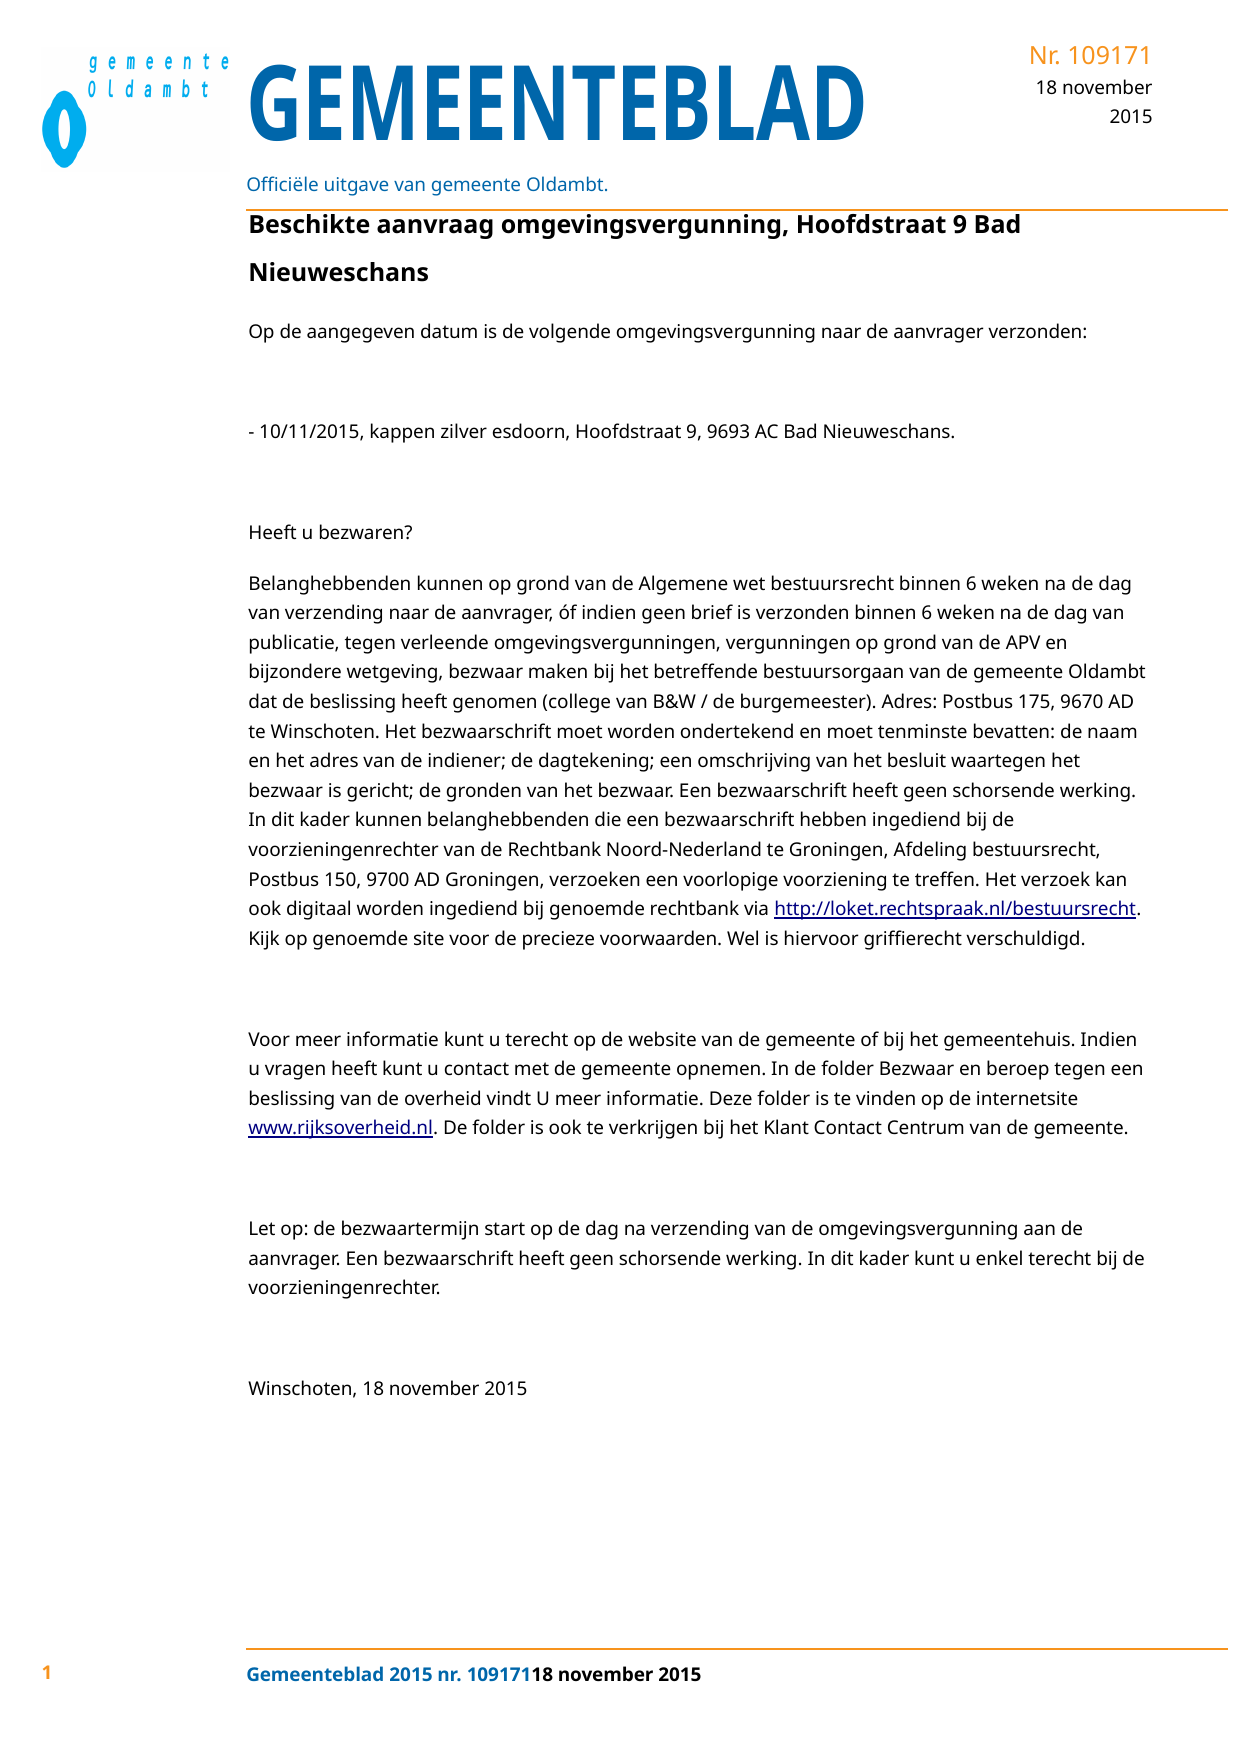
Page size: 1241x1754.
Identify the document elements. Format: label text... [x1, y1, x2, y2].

text Voor meer informatie kunt u terecht op de website van de gemeente of bij het gemeentehuis. Indien u vragen heeft kunt u contact met de gemeente opnemen. In de folder Bezwaar en beroep tegen een beslissing van de overheid vindt U meer informatie. Deze folder is te vinden op de internetsite www.rijksoverheid.nl. De folder is ook te verkrijgen bij het Klant Contact Centrum van de gemeente. [248, 1026, 1152, 1140]
text Let op: de bezwaartermijn start op de dag na verzending van de omgevingsvergunning aan de aanvrager. Een bezwaarschrift heeft geen schorsende werking. In dit kader kunt u enkel terecht bij de voorzieningenrechter. [248, 1215, 1152, 1300]
text Belanghebbenden kunnen op grond van de Algemene wet bestuursrecht binnen 6 weken na de dag van verzending naar de aanvrager, óf indien geen brief is verzonden binnen 6 weken na de dag van publicatie, tegen verleende omgevingsvergunningen, vergunningen op grond van de APV en bijzondere wetgeving, bezwaar maken bij het betreffende bestuursorgaan van de gemeente Oldambt dat de beslissing heeft genomen (college van B&W / de burgemeester). Adres: Postbus 175, 9670 AD te Winschoten. Het bezwaarschrift moet worden ondertekend en moet tenminste bevatten: de naam en het adres van de indiener; de dagtekening; een omschrijving van het besluit waartegen het bezwaar is gericht; de gronden van het bezwaar. Een bezwaarschrift heeft geen schorsende werking. In dit kader kunnen belanghebbenden die een bezwaarschrift hebben ingediend bij de voorzieningenrechter van de Rechtbank Noord-Nederland te Groningen, Afdeling bestuursrecht, Postbus 150, 9700 AD Groningen, verzoeken een voorlopige voorziening te treffen. Het verzoek kan ook digitaal worden ingediend bij genoemde rechtbank via http://loket.rechtspraak.nl/bestuursrecht. Kijk op genoemde site voor de precieze voorwaarden. Wel is hiervoor griffierecht verschuldigd. [248, 570, 1152, 951]
text Winschoten, 18 november 2015 [248, 1375, 1152, 1401]
text Heeft u bezwaren? [248, 519, 1152, 545]
text - 10/11/2015, kappen zilver esdoorn, Hoofdstraat 9, 9693 AC Bad Nieuweschans. [248, 419, 1152, 444]
picture [41, 47, 231, 172]
text Op de aangegeven datum is de volgende omgevingsvergunning naar de aanvrager verzonden: [248, 318, 1152, 344]
text Beschikte aanvraag omgevingsvergunning, Hoofdstraat 9 Bad Nieuweschans [248, 211, 1152, 288]
